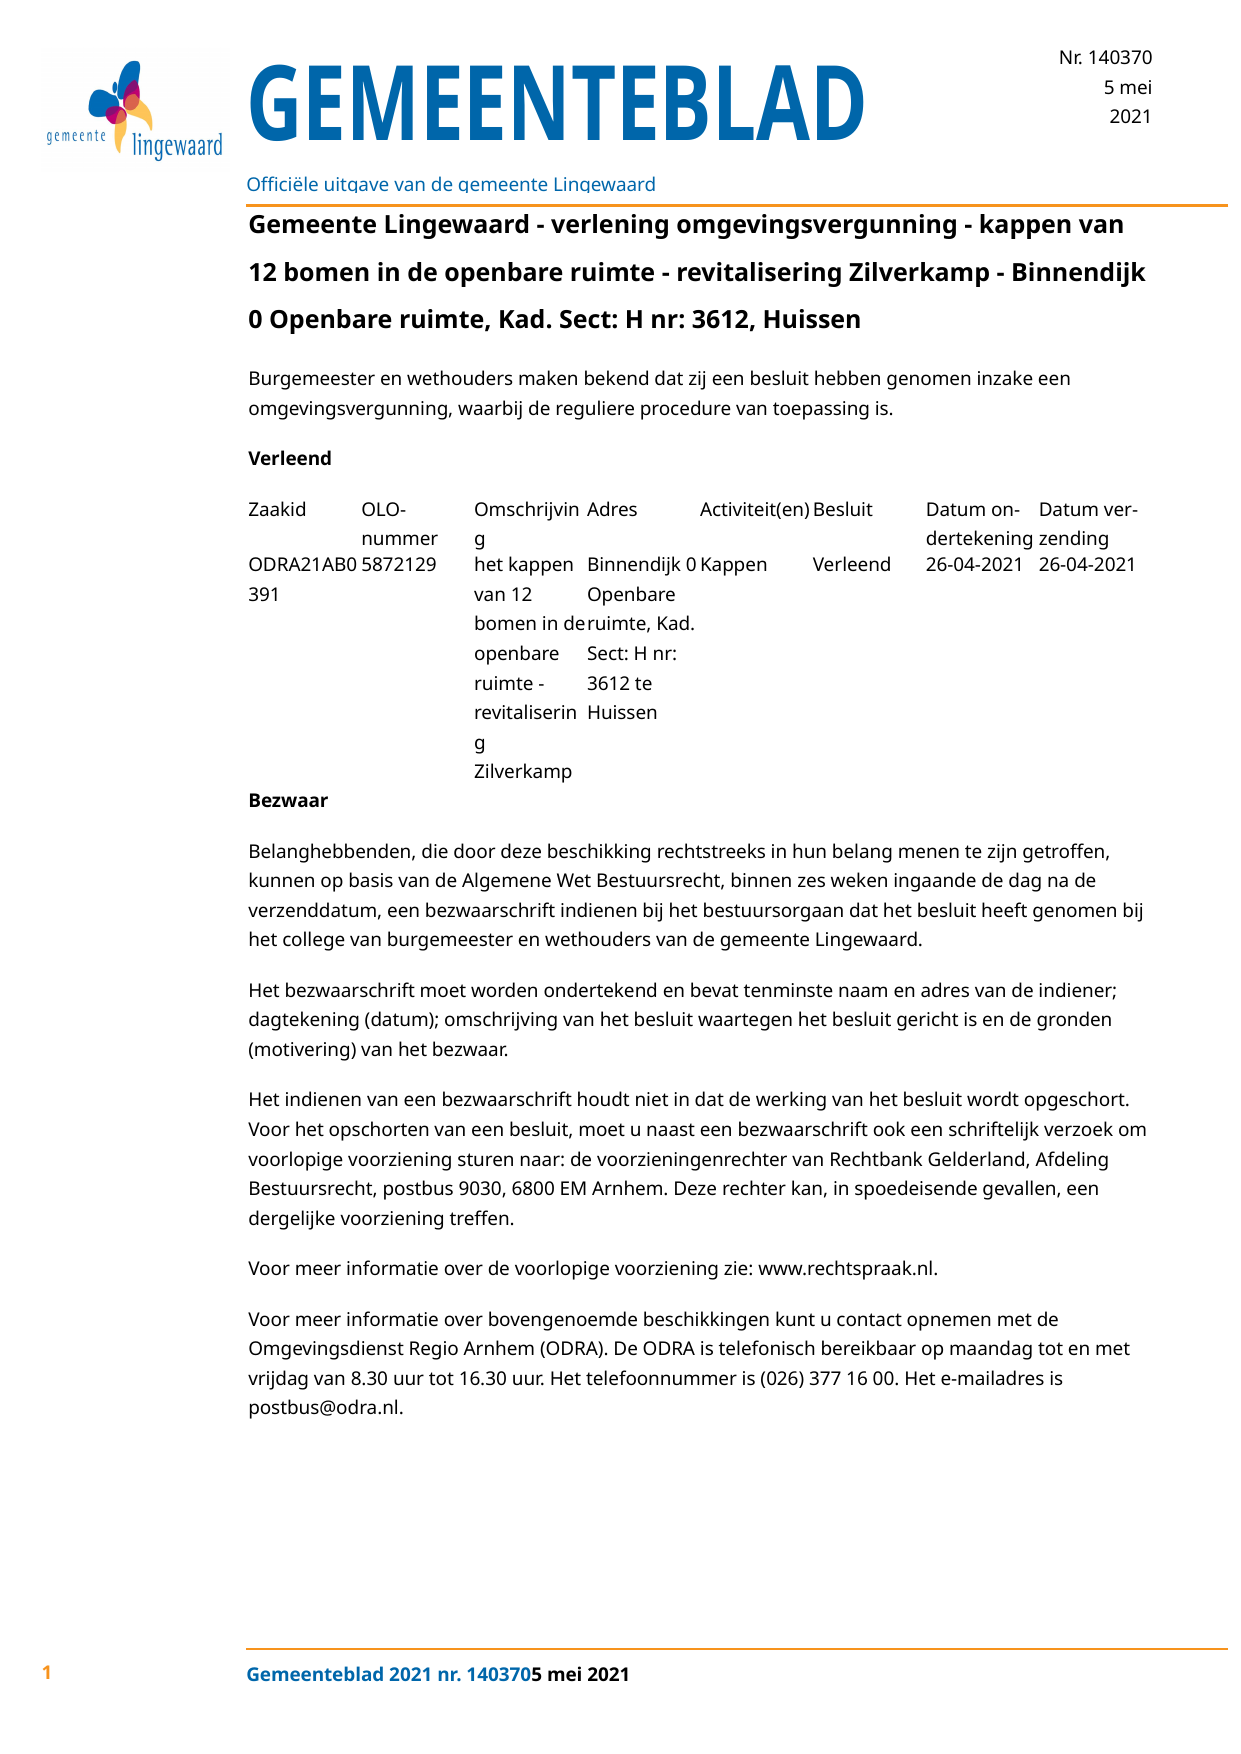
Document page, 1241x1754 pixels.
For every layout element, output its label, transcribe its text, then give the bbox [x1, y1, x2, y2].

table_header Datum on-dertekening [926, 496, 1038, 551]
table_cell 26-04-2021 [1039, 551, 1152, 784]
table_header Omschrijving [474, 496, 587, 551]
text Belanghebbenden, die door deze beschikking rechtstreeks in hun belang menen te zijn getroffen, kunnen op basis van de Algemene Wet Bestuursrecht, binnen zes weken ingaande de dag na de verzenddatum, een bezwaarschrift indienen bij het bestuursorgaan dat het besluit heeft genomen bij het college van burgemeester en wethouders van de gemeente Lingewaard. [248, 838, 1152, 952]
text Verleend [248, 446, 1152, 471]
table_cell Binnendijk 0 Openbare ruimte, Kad. Sect: H nr: 3612 te Huissen [587, 551, 700, 784]
text Het bezwaarschrift moet worden ondertekend en bevat tenminste naam en adres van de indiener; dagtekening (datum); omschrijving van het besluit waartegen het besluit gericht is en de gronden (motivering) van het bezwaar. [248, 977, 1152, 1062]
table_header OLO-nummer [361, 496, 474, 551]
text Voor meer informatie over de voorlopige voorziening zie: www.rechtspraak.nl. [248, 1255, 1152, 1281]
table_header Zaakid [248, 496, 361, 551]
table_header Activiteit(en) [700, 496, 813, 551]
text Burgemeester en wethouders maken bekend dat zij een besluit hebben genomen inzake een omgevingsvergunning, waarbij de reguliere procedure van toepassing is. [248, 366, 1152, 421]
table_cell 26-04-2021 [926, 551, 1038, 784]
table_header Datum ver-zending [1039, 496, 1152, 551]
table_header Besluit [813, 496, 926, 551]
table_cell ODRA21AB0391 [248, 551, 361, 784]
table_cell het kappen van 12 bomen in de openbare ruimte - revitalisering Zilverkamp [474, 551, 587, 784]
text Gemeente Lingewaard - verlening omgevingsvergunning - kappen van 12 bomen in de openbare ruimte - revitalisering Zilverkamp - Binnendijk 0 Openbare ruimte, Kad. Sect: H nr: 3612, Huissen [248, 207, 1152, 336]
picture [41, 47, 231, 172]
table_cell Verleend [813, 551, 926, 784]
table_cell Kappen [700, 551, 813, 784]
text Het indienen van een bezwaarschrift houdt niet in dat de werking van het besluit wordt opgeschort. Voor het opschorten van een besluit, moet u naast een bezwaarschrift ook een schriftelijk verzoek om voorlopige voorziening sturen naar: de voorzieningenrechter van Rechtbank Gelderland, Afdeling Bestuursrecht, postbus 9030, 6800 EM Arnhem. Deze rechter kan, in spoedeisende gevallen, een dergelijke voorziening treffen. [248, 1087, 1152, 1231]
text Voor meer informatie over bovengenoemde beschikkingen kunt u contact opnemen met de Omgevingsdienst Regio Arnhem (ODRA). De ODRA is telefonisch bereikbaar op maandag tot en met vrijdag van 8.30 uur tot 16.30 uur. Het telefoonnummer is (026) 377 16 00. Het e-mailadres is postbus@odra.nl. [248, 1306, 1152, 1420]
table_header Adres [587, 496, 700, 551]
text Bezwaar [248, 787, 1152, 813]
table_cell 5872129 [361, 551, 474, 784]
